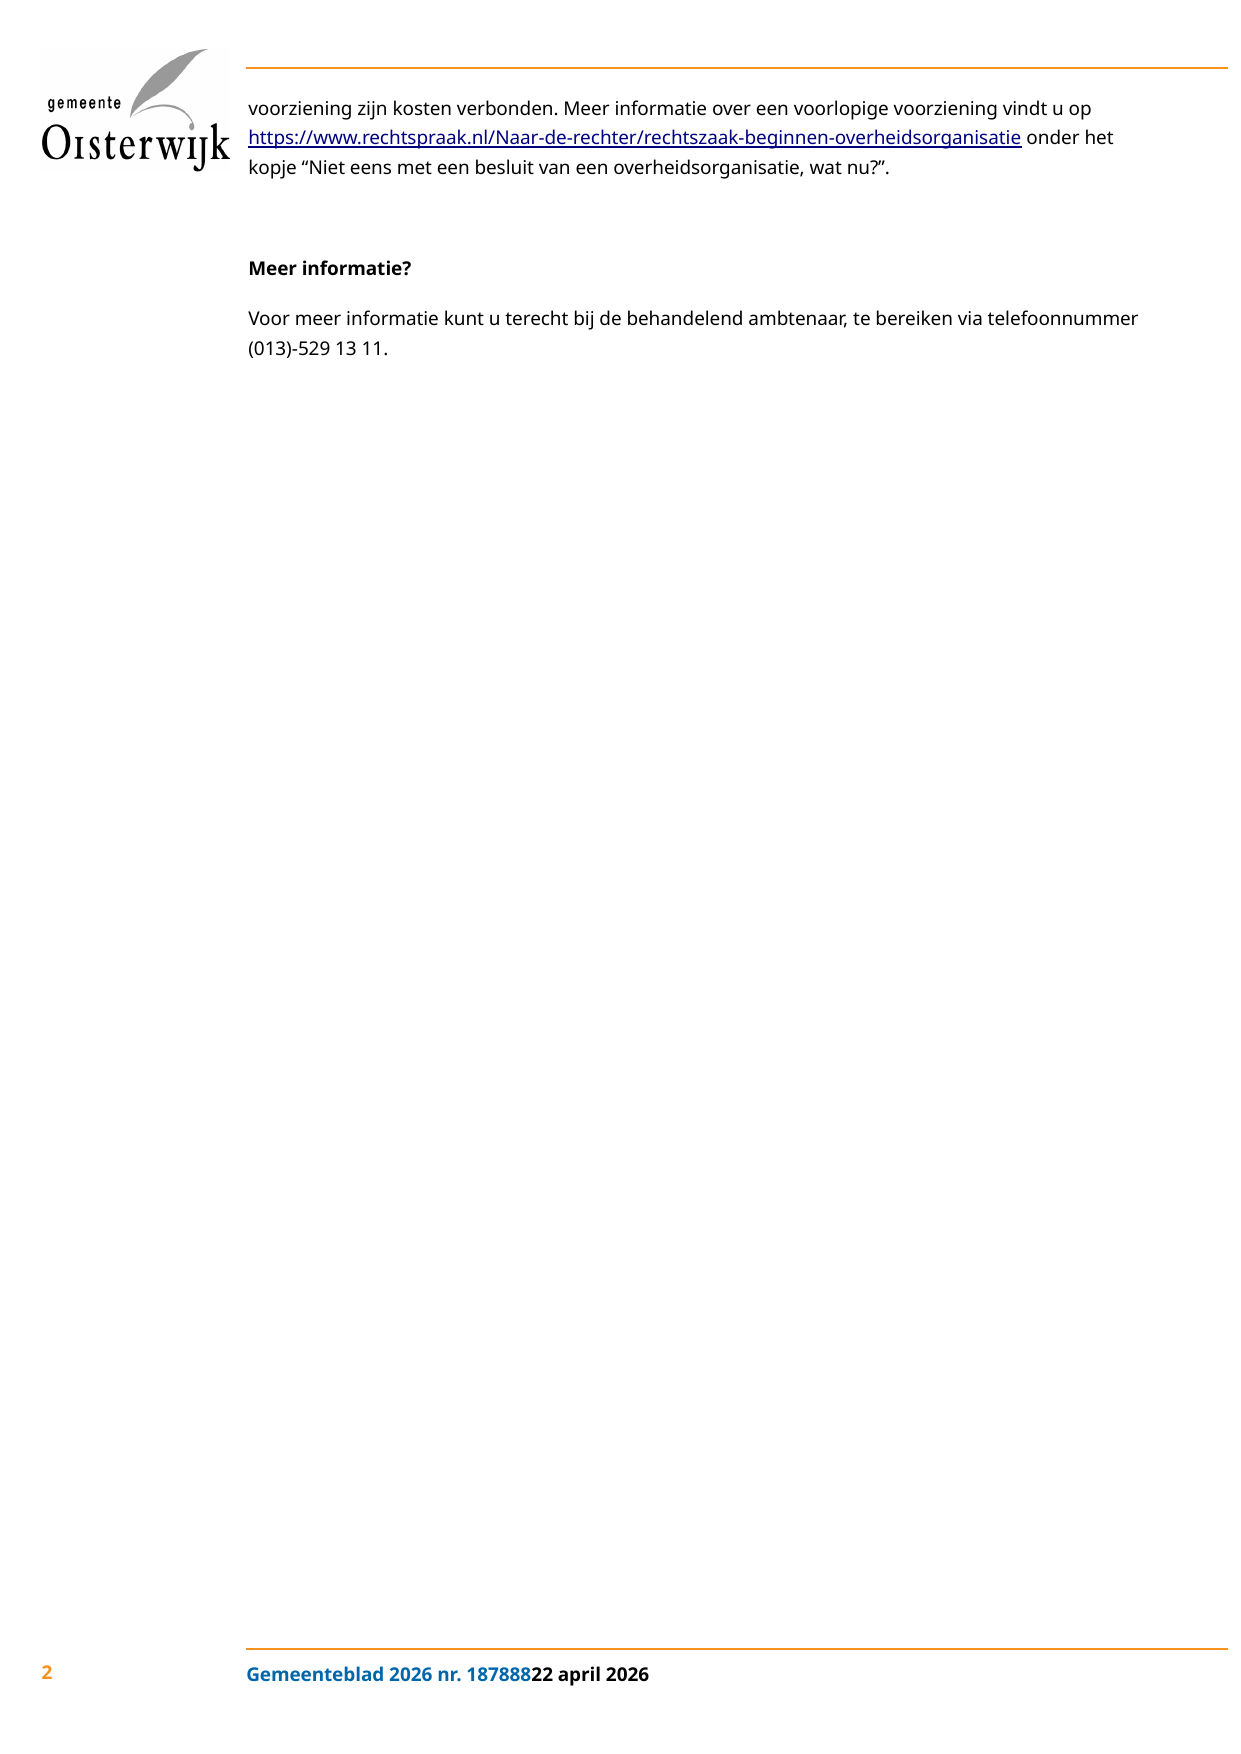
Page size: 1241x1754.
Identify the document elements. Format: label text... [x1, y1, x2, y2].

text voorziening zijn kosten verbonden. Meer informatie over een voorlopige voorziening vindt u op https://www.rechtspraak.nl/Naar-de-rechter/rechtszaak-beginnen-overheidsorganisatie onder het kopje “Niet eens met een besluit van een overheidsorganisatie, wat nu?”. [248, 95, 1152, 180]
text Voor meer informatie kunt u terecht bij de behandelend ambtenaar, te bereiken via telefoonnummer (013)-529 13 11. [248, 305, 1152, 361]
picture [41, 47, 231, 172]
text Meer informatie? [248, 255, 1152, 281]
